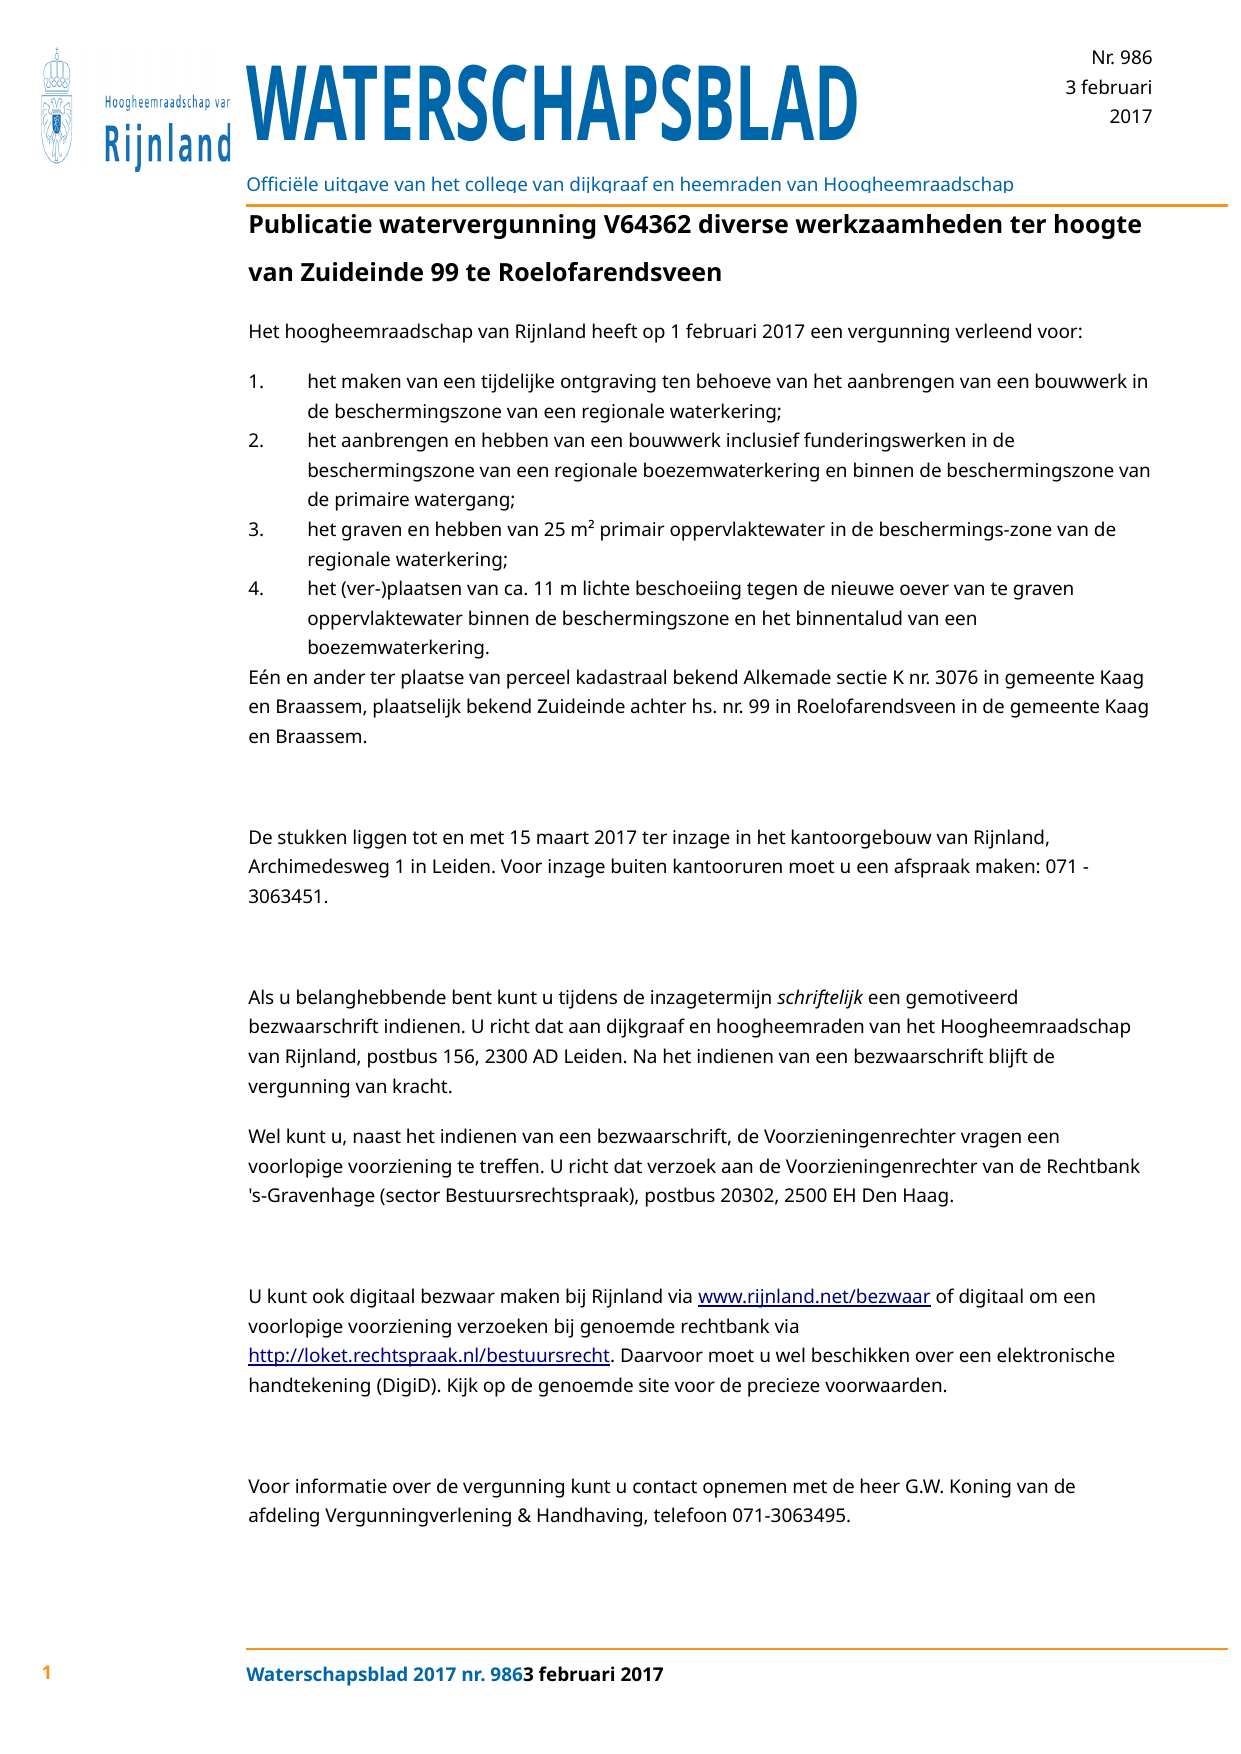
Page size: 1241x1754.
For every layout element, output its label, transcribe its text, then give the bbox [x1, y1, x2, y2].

text Als u belanghebbende bent kunt u tijdens de inzagetermijn schriftelijk een gemotiveerd bezwaarschrift indienen. U richt dat aan dijkgraaf en hoogheemraden van het Hoogheemraadschap van Rijnland, postbus 156, 2300 AD Leiden. Na het indienen van een bezwaarschrift blijft de vergunning van kracht. [248, 984, 1152, 1099]
list het aanbrengen en hebben van een bouwwerk inclusief funderingswerken in de beschermingszone van een regionale boezemwaterkering en binnen de beschermingszone van de primaire watergang; [248, 427, 1152, 512]
list het graven en hebben van 25 m² primair oppervlaktewater in de beschermings-zone van de regionale waterkering; [248, 516, 1152, 572]
text Eén en ander ter plaatse van perceel kadastraal bekend Alkemade sectie K nr. 3076 in gemeente Kaag en Braassem, plaatselijk bekend Zuideinde achter hs. nr. 99 in Roelofarendsveen in de gemeente Kaag en Braassem. [248, 664, 1152, 749]
list het maken van een tijdelijke ontgraving ten behoeve van het aanbrengen van een bouwwerk in de beschermingszone van een regionale waterkering; [248, 368, 1152, 424]
picture [41, 47, 231, 172]
text De stukken liggen tot en met 15 maart 2017 ter inzage in het kantoorgebouw van Rijnland, Archimedesweg 1 in Leiden. Voor inzage buiten kantooruren moet u een afspraak maken: 071 - 3063451. [248, 824, 1152, 909]
text Wel kunt u, naast het indienen van een bezwaarschrift, de Voorzieningenrechter vragen een voorlopige voorziening te treffen. U richt dat verzoek aan de Voorzieningenrechter van de Rechtbank 's-Gravenhage (sector Bestuursrechtspraak), postbus 20302, 2500 EH Den Haag. [248, 1123, 1152, 1208]
text U kunt ook digitaal bezwaar maken bij Rijnland via www.rijnland.net/bezwaar of digitaal om een voorlopige voorziening verzoeken bij genoemde rechtbank via http://loket.rechtspraak.nl/bestuursrecht. Daarvoor moet u wel beschikken over een elektronische handtekening (DigiD). Kijk op de genoemde site voor de precieze voorwaarden. [248, 1283, 1152, 1398]
text Het hoogheemraadschap van Rijnland heeft op 1 februari 2017 een vergunning verleend voor: [248, 318, 1152, 344]
list het (ver-)plaatsen van ca. 11 m lichte beschoeiing tegen de nieuwe oever van te graven oppervlaktewater binnen de beschermingszone en het binnentalud van een boezemwaterkering. [248, 575, 1152, 660]
text Voor informatie over de vergunning kunt u contact opnemen met de heer G.W. Koning van de afdeling Vergunningverlening & Handhaving, telefoon 071-3063495. [248, 1473, 1152, 1528]
text Publicatie watervergunning V64362 diverse werkzaamheden ter hoogte van Zuideinde 99 te Roelofarendsveen [248, 207, 1152, 288]
